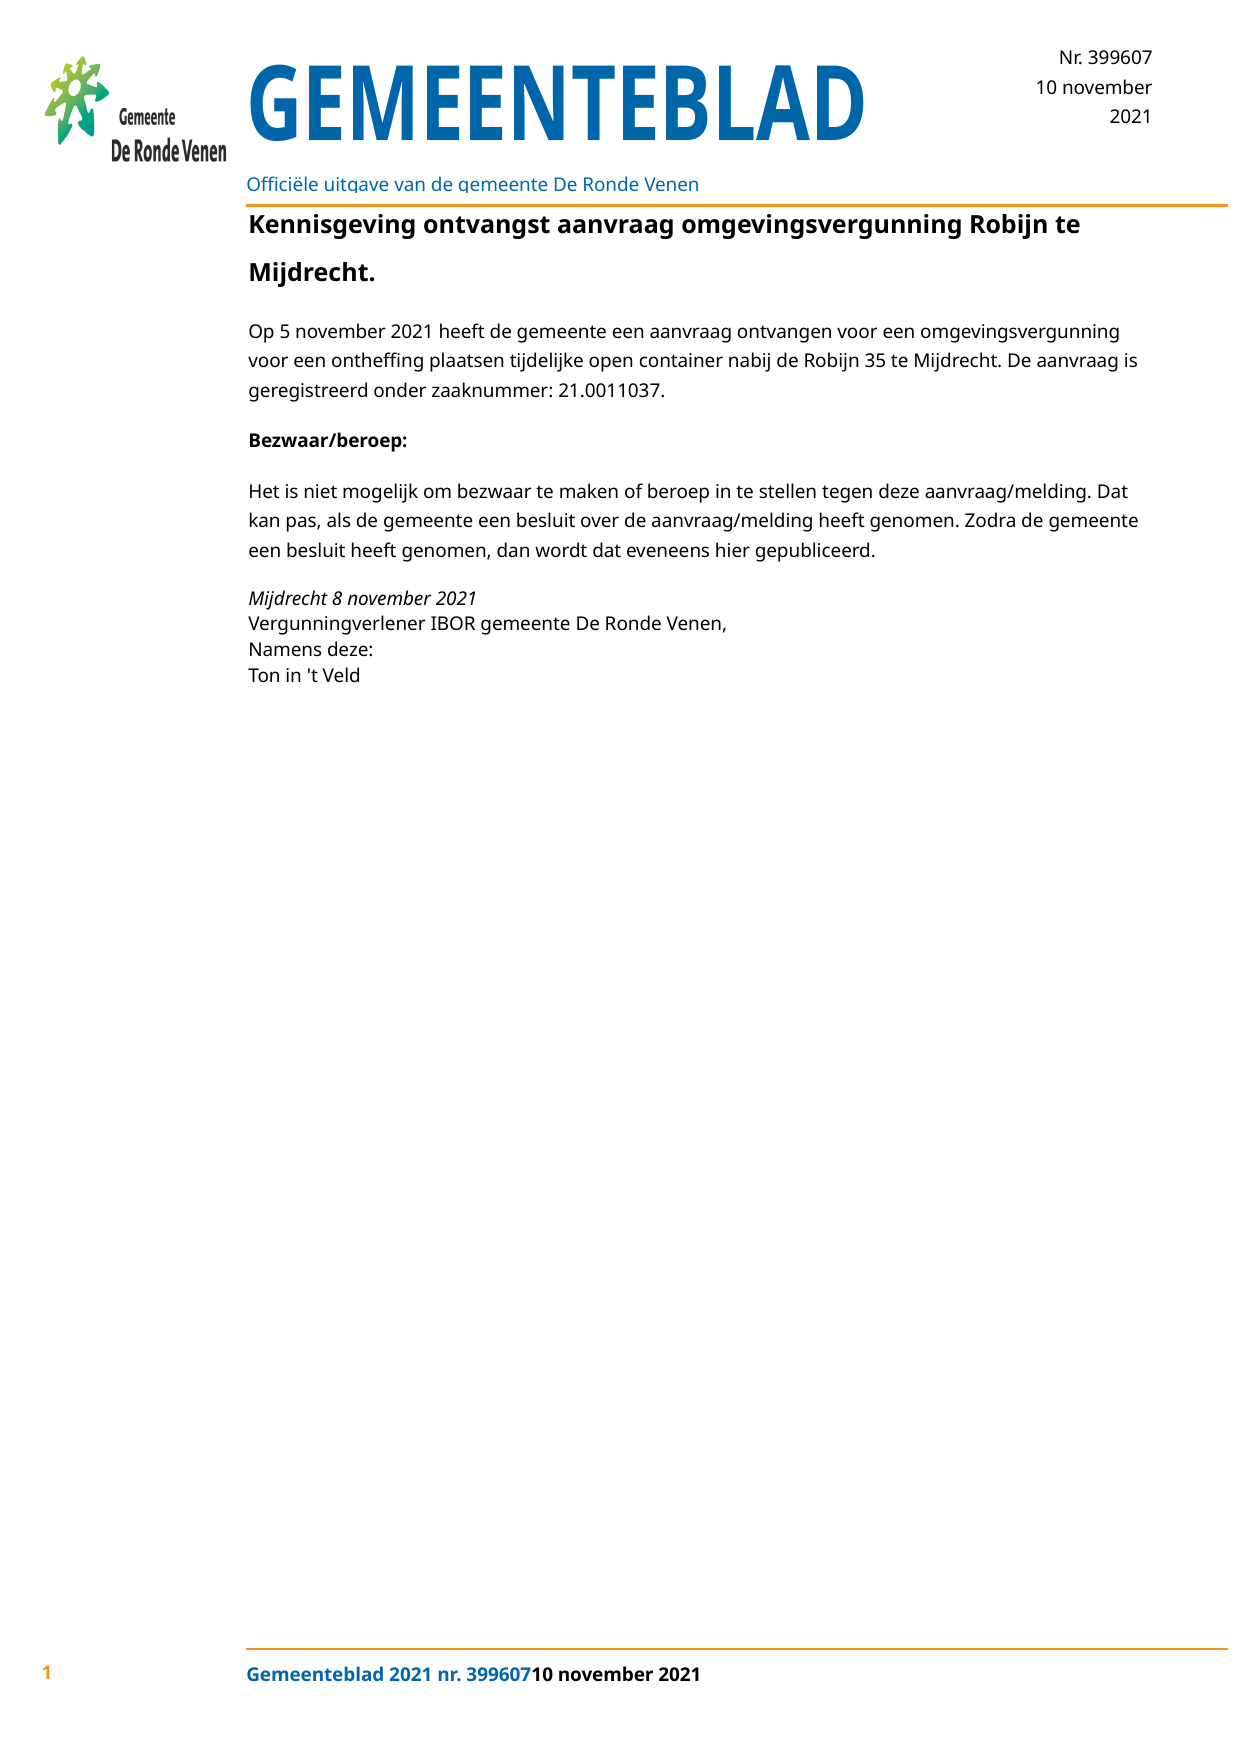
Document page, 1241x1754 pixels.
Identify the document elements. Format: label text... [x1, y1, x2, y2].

picture [41, 47, 231, 172]
text Kennisgeving ontvangst aanvraag omgevingsvergunning Robijn te Mijdrecht. [248, 207, 1152, 288]
text Het is niet mogelijk om bezwaar te maken of beroep in te stellen tegen deze aanvraag/melding. Dat kan pas, als de gemeente een besluit over de aanvraag/melding heeft genomen. Zodra de gemeente een besluit heeft genomen, dan wordt dat eveneens hier gepubliceerd. [248, 478, 1152, 563]
text Vergunningverlener IBOR gemeente De Ronde Venen, [248, 611, 1152, 636]
text Op 5 november 2021 heeft de gemeente een aanvraag ontvangen voor een omgevingsvergunning voor een ontheffing plaatsen tijdelijke open container nabij de Robijn 35 te Mijdrecht. De aanvraag is geregistreerd onder zaaknummer: 21.0011037. [248, 318, 1152, 403]
text Namens deze: [248, 636, 1152, 662]
text Ton in 't Veld [248, 662, 1152, 688]
text Mijdrecht 8 november 2021 [248, 585, 1152, 611]
text Bezwaar/beroep: [248, 427, 1152, 453]
